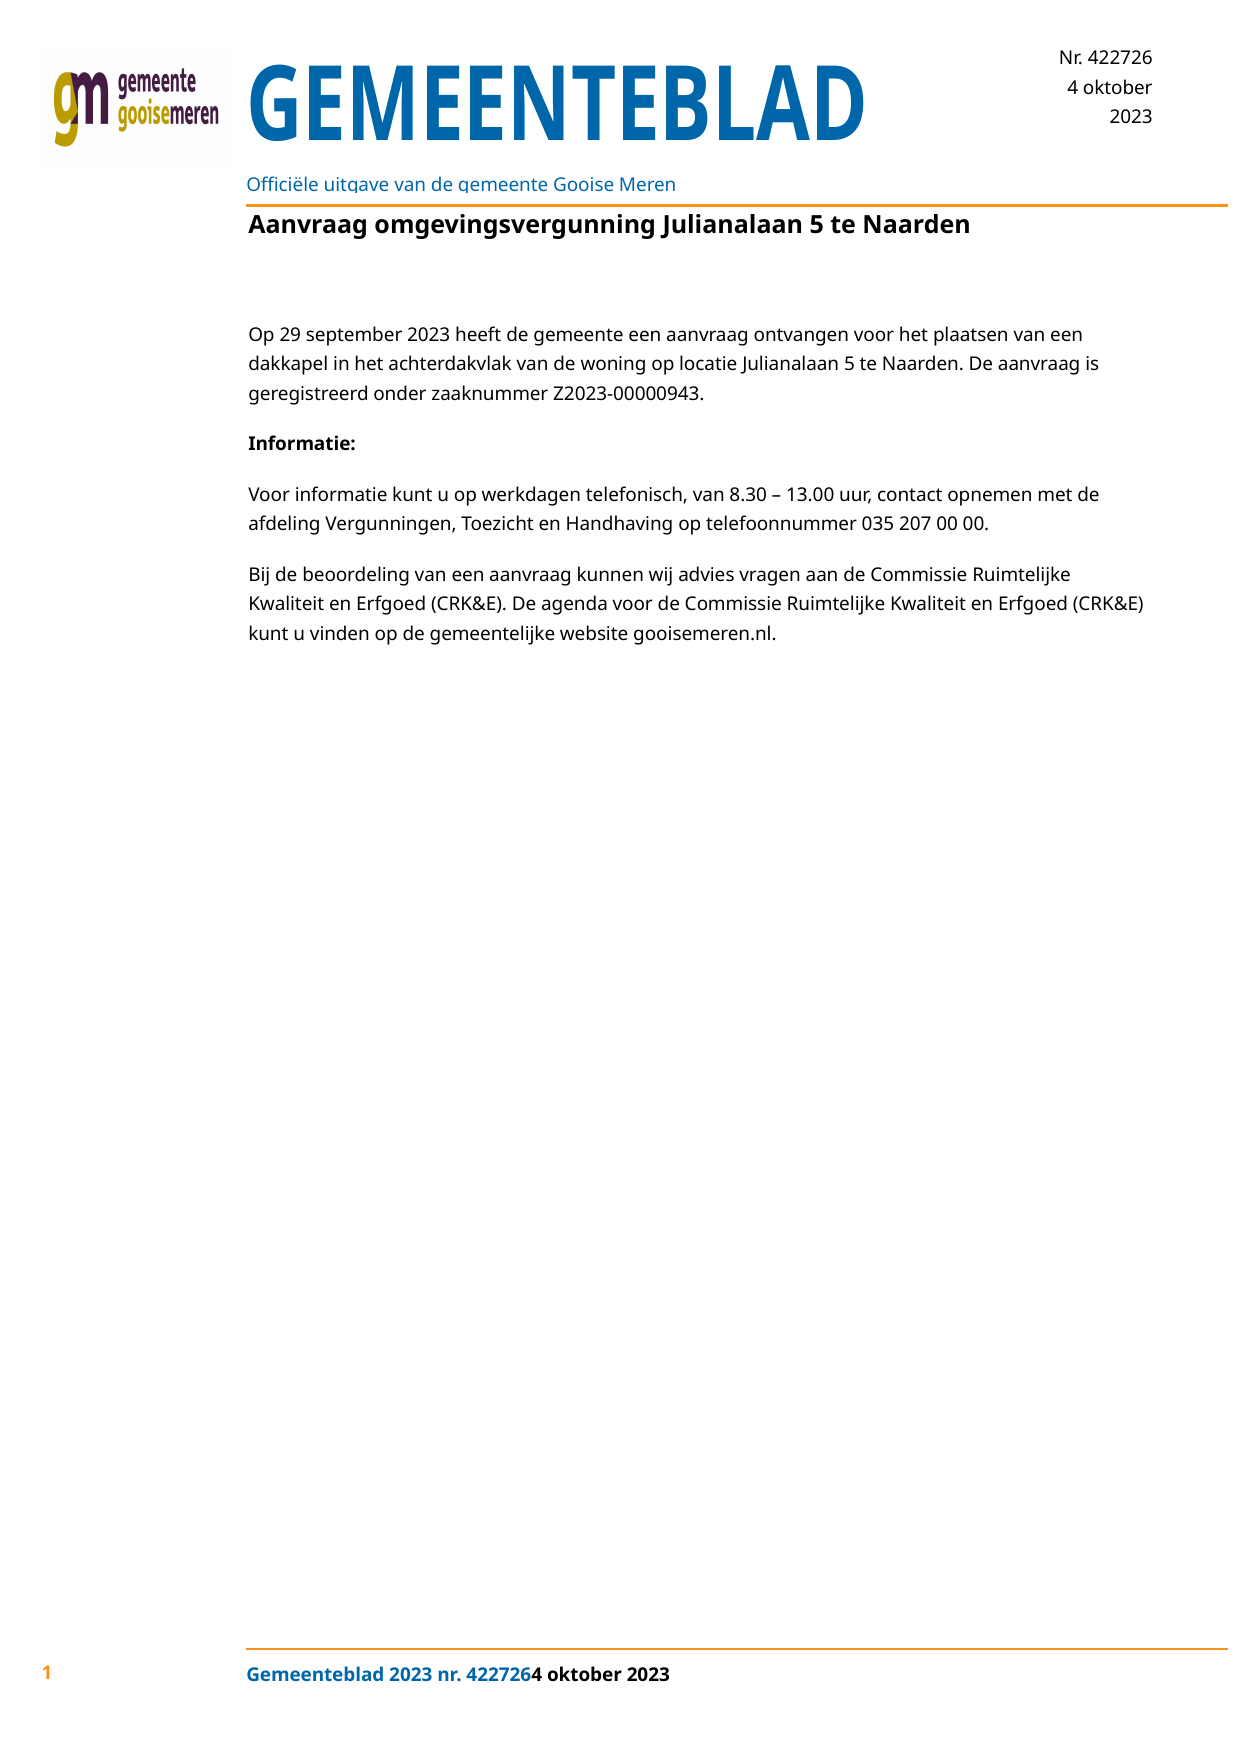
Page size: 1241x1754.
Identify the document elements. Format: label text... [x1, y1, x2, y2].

text Voor informatie kunt u op werkdagen telefonisch, van 8.30 – 13.00 uur, contact opnemen met de afdeling Vergunningen, Toezicht en Handhaving op telefoonnummer 035 207 00 00. [248, 481, 1152, 536]
text Informatie: [248, 430, 1152, 456]
text Op 29 september 2023 heeft de gemeente een aanvraag ontvangen voor het plaatsen van een dakkapel in het achterdakvlak van de woning op locatie Julianalaan 5 te Naarden. De aanvraag is geregistreerd onder zaaknummer Z2023-00000943. [248, 321, 1152, 406]
picture [41, 47, 231, 172]
text Bij de beoordeling van een aanvraag kunnen wij advies vragen aan de Commissie Ruimtelijke Kwaliteit en Erfgoed (CRK&E). De agenda voor de Commissie Ruimtelijke Kwaliteit en Erfgoed (CRK&E) kunt u vinden op de gemeentelijke website gooisemeren.nl. [248, 561, 1152, 646]
text Aanvraag omgevingsvergunning Julianalaan 5 te Naarden [248, 207, 1152, 241]
